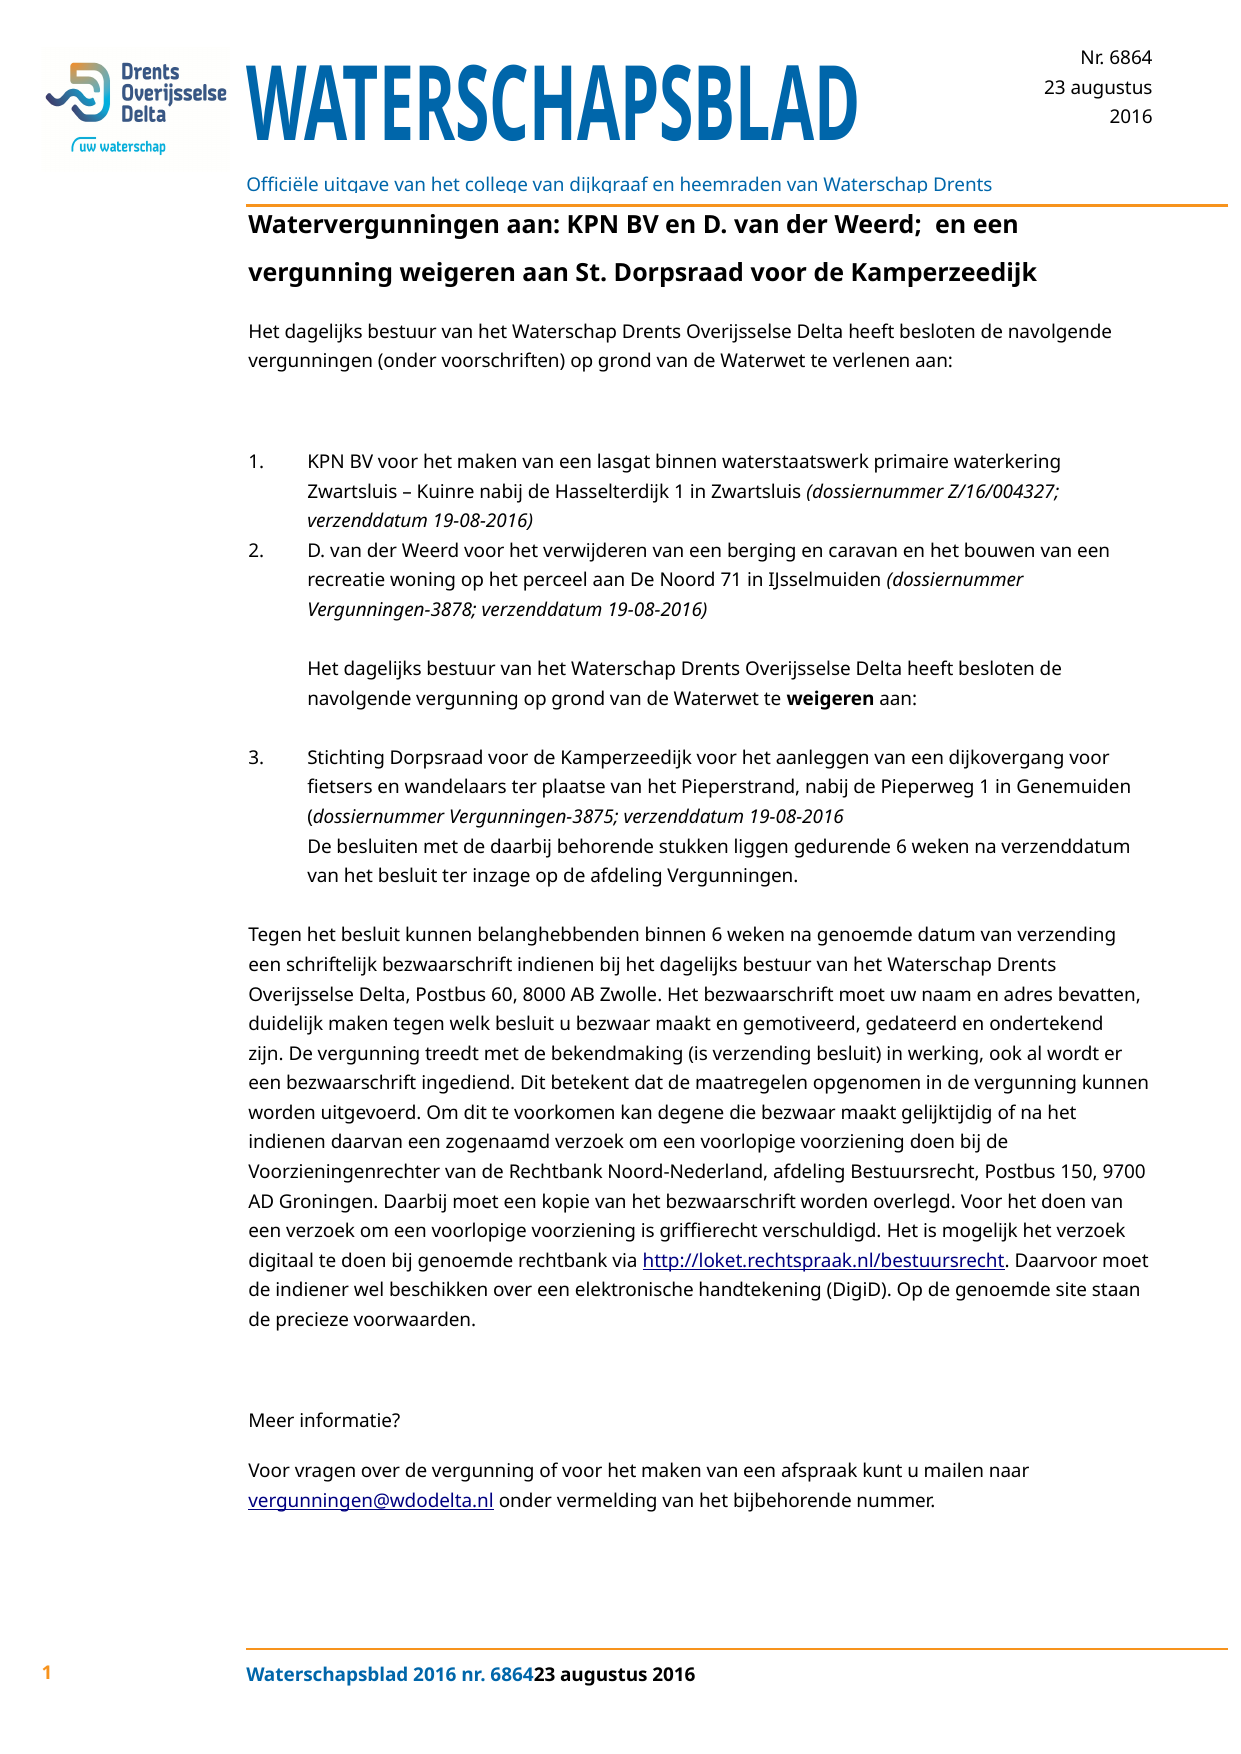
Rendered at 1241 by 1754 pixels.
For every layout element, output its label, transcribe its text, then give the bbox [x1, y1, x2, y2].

picture [41, 47, 231, 172]
list Het dagelijks bestuur van het Waterschap Drents Overijsselse Delta heeft besloten de navolgende vergunning op grond van de Waterwet te weigeren aan: [248, 655, 1152, 711]
list Stichting Dorpsraad voor de Kamperzeedijk voor het aanleggen van een dijkovergang voor fietsers en wandelaars ter plaatse van het Pieperstrand, nabij de Pieperweg 1 in Genemuiden (dossiernummer Vergunningen-3875; verzenddatum 19-08-2016 [248, 744, 1152, 829]
list D. van der Weerd voor het verwijderen van een berging en caravan en het bouwen van een recreatie woning op het perceel aan De Noord 71 in IJsselmuiden (dossiernummer Vergunningen-3878; verzenddatum 19-08-2016) [248, 537, 1152, 622]
text Voor vragen over de vergunning of voor het maken van een afspraak kunt u mailen naar vergunningen@wdodelta.nl onder vermelding van het bijbehorende nummer. [248, 1457, 1152, 1513]
text Meer informatie? [248, 1407, 1152, 1433]
list De besluiten met de daarbij behorende stukken liggen gedurende 6 weken na verzenddatum van het besluit ter inzage op de afdeling Vergunningen. [248, 833, 1152, 888]
list KPN BV voor het maken van een lasgat binnen waterstaatswerk primaire waterkering Zwartsluis – Kuinre nabij de Hasselterdijk 1 in Zwartsluis (dossiernummer Z/16/004327; verzenddatum 19-08-2016) [248, 448, 1152, 533]
text Het dagelijks bestuur van het Waterschap Drents Overijsselse Delta heeft besloten de navolgende vergunningen (onder voorschriften) op grond van de Waterwet te verlenen aan: [248, 318, 1152, 373]
text Tegen het besluit kunnen belanghebbenden binnen 6 weken na genoemde datum van verzending een schriftelijk bezwaarschrift indienen bij het dagelijks bestuur van het Waterschap Drents Overijsselse Delta, Postbus 60, 8000 AB Zwolle. Het bezwaarschrift moet uw naam en adres bevatten, duidelijk maken tegen welk besluit u bezwaar maakt en gemotiveerd, gedateerd en ondertekend zijn. De vergunning treedt met de bekendmaking (is verzending besluit) in werking, ook al wordt er een bezwaarschrift ingediend. Dit betekent dat de maatregelen opgenomen in de vergunning kunnen worden uitgevoerd. Om dit te voorkomen kan degene die bezwaar maakt gelijktijdig of na het indienen daarvan een zogenaamd verzoek om een voorlopige voorziening doen bij de Voorzieningenrechter van de Rechtbank Noord-Nederland, afdeling Bestuursrecht, Postbus 150, 9700 AD Groningen. Daarbij moet een kopie van het bezwaarschrift worden overlegd. Voor het doen van een verzoek om een voorlopige voorziening is griffierecht verschuldigd. Het is mogelijk het verzoek digitaal te doen bij genoemde rechtbank via http://loket.rechtspraak.nl/bestuursrecht. Daarvoor moet de indiener wel beschikken over een elektronische handtekening (DigiD). Op de genoemde site staan de precieze voorwaarden. [248, 922, 1152, 1332]
text Watervergunningen aan: KPN BV en D. van der Weerd; en een vergunning weigeren aan St. Dorpsraad voor de Kamperzeedijk [248, 207, 1152, 288]
